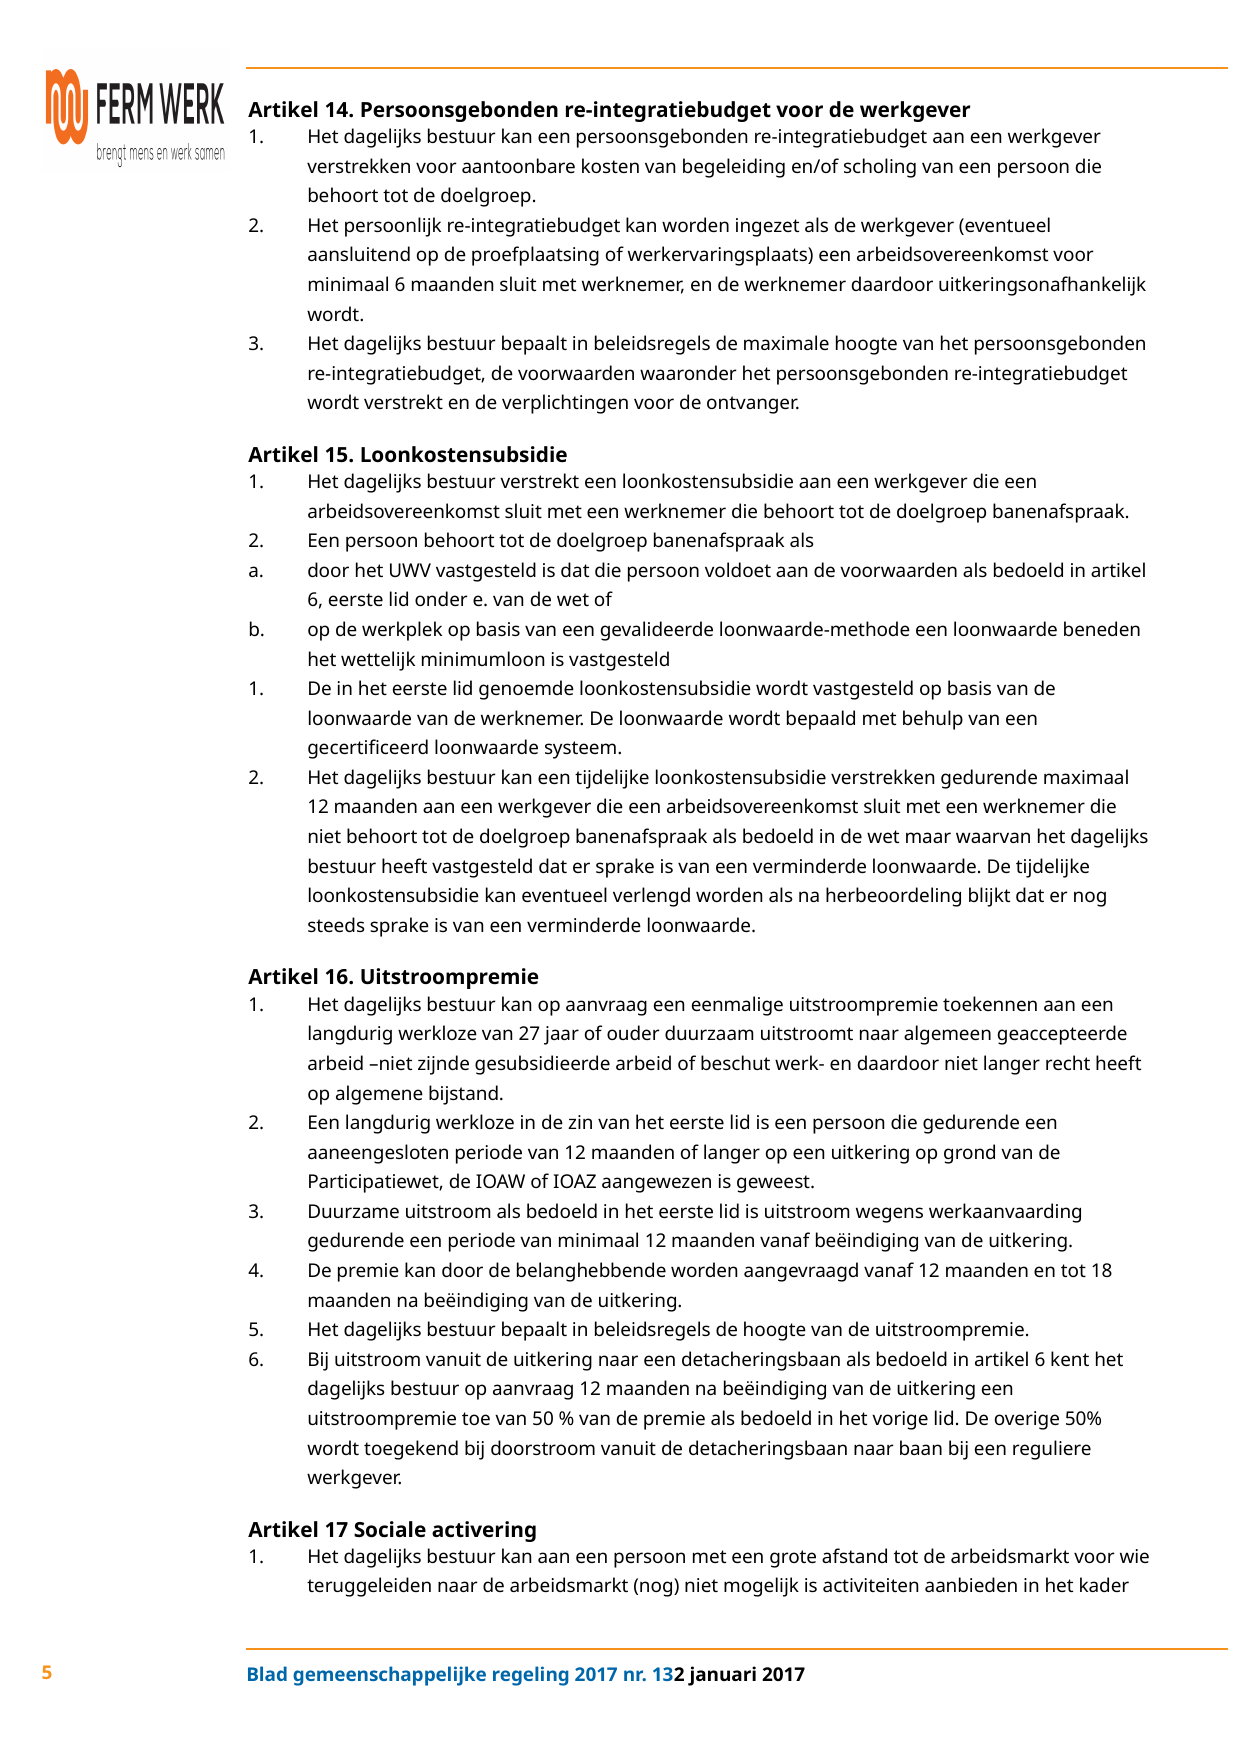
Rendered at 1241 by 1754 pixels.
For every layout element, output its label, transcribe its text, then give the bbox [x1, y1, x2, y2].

list Het dagelijks bestuur bepaalt in beleidsregels de hoogte van de uitstroompremie. [248, 1316, 1152, 1342]
list Het dagelijks bestuur kan op aanvraag een eenmalige uitstroompremie toekennen aan een langdurig werkloze van 27 jaar of ouder duurzaam uitstroomt naar algemeen geaccepteerde arbeid –niet zijnde gesubsidieerde arbeid of beschut werk- en daardoor niet langer recht heeft op algemene bijstand. [248, 991, 1152, 1105]
list door het UWV vastgesteld is dat die persoon voldoet aan de voorwaarden als bedoeld in artikel 6, eerste lid onder e. van de wet of [248, 557, 1152, 612]
list Het dagelijks bestuur kan een tijdelijke loonkostensubsidie verstrekken gedurende maximaal 12 maanden aan een werkgever die een arbeidsovereenkomst sluit met een werknemer die niet behoort tot de doelgroep banenafspraak als bedoeld in de wet maar waarvan het dagelijks bestuur heeft vastgesteld dat er sprake is van een verminderde loonwaarde. De tijdelijke loonkostensubsidie kan eventueel verlengd worden als na herbeoordeling blijkt dat er nog steeds sprake is van een verminderde loonwaarde. [248, 764, 1152, 938]
text Artikel 17 Sociale activering [248, 1515, 1152, 1543]
list De premie kan door de belanghebbende worden aangevraagd vanaf 12 maanden en tot 18 maanden na beëindiging van de uitkering. [248, 1257, 1152, 1312]
list Het dagelijks bestuur verstrekt een loonkostensubsidie aan een werkgever die een arbeidsovereenkomst sluit met een werknemer die behoort tot de doelgroep banenafspraak. [248, 468, 1152, 524]
picture [41, 47, 231, 172]
text Artikel 16. Uitstroompremie [248, 962, 1152, 991]
text Artikel 15. Loonkostensubsidie [248, 440, 1152, 468]
list Duurzame uitstroom als bedoeld in het eerste lid is uitstroom wegens werkaanvaarding gedurende een periode van minimaal 12 maanden vanaf beëindiging van de uitkering. [248, 1198, 1152, 1253]
list De in het eerste lid genoemde loonkostensubsidie wordt vastgesteld op basis van de loonwaarde van de werknemer. De loonwaarde wordt bepaald met behulp van een gecertificeerd loonwaarde systeem. [248, 675, 1152, 760]
list Het dagelijks bestuur kan aan een persoon met een grote afstand tot de arbeidsmarkt voor wie teruggeleiden naar de arbeidsmarkt (nog) niet mogelijk is activiteiten aanbieden in het kader [248, 1543, 1152, 1598]
list Het persoonlijk re-integratiebudget kan worden ingezet als de werkgever (eventueel aansluitend op de proefplaatsing of werkervaringsplaats) een arbeidsovereenkomst voor minimaal 6 maanden sluit met werknemer, en de werknemer daardoor uitkeringsonafhankelijk wordt. [248, 212, 1152, 326]
list Bij uitstroom vanuit de uitkering naar een detacheringsbaan als bedoeld in artikel 6 kent het dagelijks bestuur op aanvraag 12 maanden na beëindiging van de uitkering een uitstroompremie toe van 50 % van de premie als bedoeld in het vorige lid. De overige 50% wordt toegekend bij doorstroom vanuit de detacheringsbaan naar baan bij een reguliere werkgever. [248, 1346, 1152, 1490]
text Artikel 14. Persoonsgebonden re-integratiebudget voor de werkgever [248, 95, 1152, 123]
list Het dagelijks bestuur bepaalt in beleidsregels de maximale hoogte van het persoonsgebonden re-integratiebudget, de voorwaarden waaronder het persoonsgebonden re-integratiebudget wordt verstrekt en de verplichtingen voor de ontvanger. [248, 330, 1152, 415]
list op de werkplek op basis van een gevalideerde loonwaarde-methode een loonwaarde beneden het wettelijk minimumloon is vastgesteld [248, 616, 1152, 672]
list Het dagelijks bestuur kan een persoonsgebonden re-integratiebudget aan een werkgever verstrekken voor aantoonbare kosten van begeleiding en/of scholing van een persoon die behoort tot de doelgroep. [248, 123, 1152, 208]
list Een persoon behoort tot de doelgroep banenafspraak als [248, 527, 1152, 553]
list Een langdurig werkloze in de zin van het eerste lid is een persoon die gedurende een aaneengesloten periode van 12 maanden of langer op een uitkering op grond van de Participatiewet, de IOAW of IOAZ aangewezen is geweest. [248, 1109, 1152, 1194]
